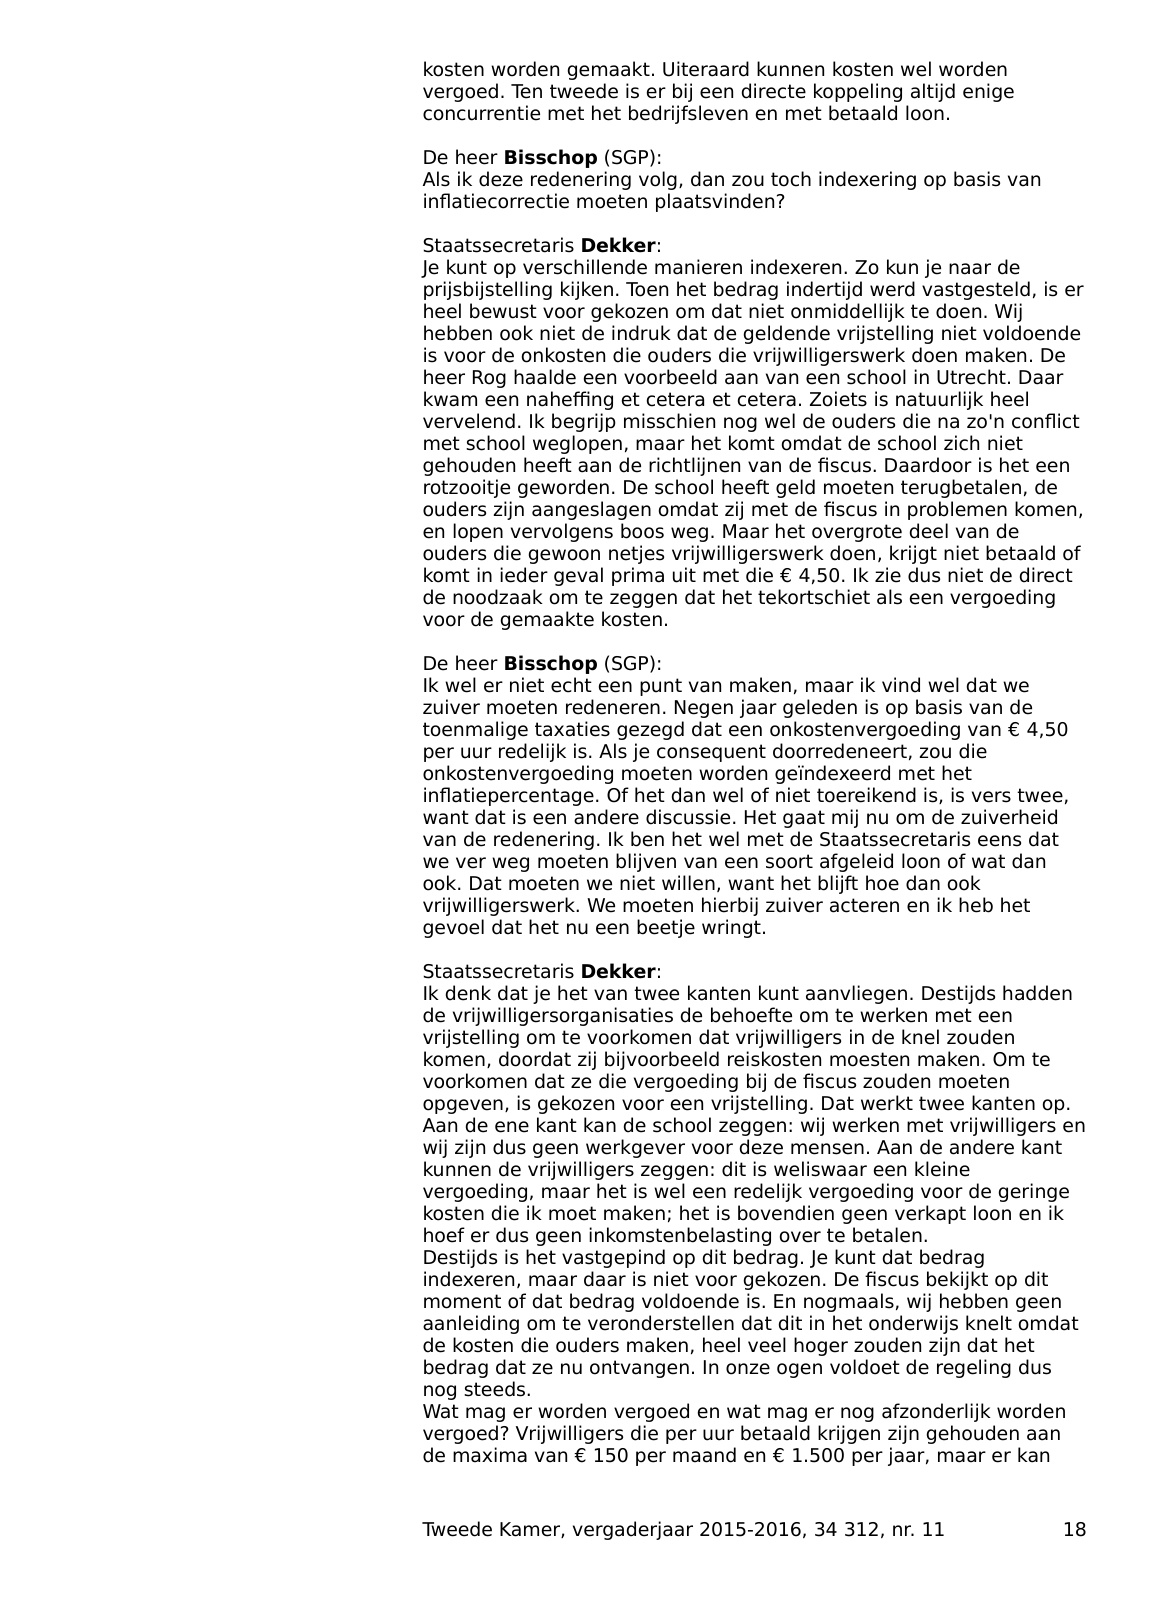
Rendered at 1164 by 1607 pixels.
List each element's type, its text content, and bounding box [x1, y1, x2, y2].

text Ik wel er niet echt een punt van maken, maar ik vind wel dat we zuiver moeten redeneren. Negen jaar geleden is op basis van de toenmalige taxaties gezegd dat een onkostenvergoeding van € 4,50 per uur redelijk is. Als je consequent doorredeneert, zou die onkostenvergoeding moeten worden geïndexeerd met het inflatiepercentage. Of het dan wel of niet toereikend is, is vers twee, want dat is een andere discussie. Het gaat mij nu om de zuiverheid van de redenering. Ik ben het wel met de Staatssecretaris eens dat we ver weg moeten blijven van een soort afgeleid loon of wat dan ook. Dat moeten we niet willen, want het blijft hoe dan ook vrijwilligerswerk. We moeten hierbij zuiver acteren en ik heb het gevoel dat het nu een beetje wringt. [422, 675, 1087, 939]
text Staatssecretaris Dekker: [422, 235, 1087, 257]
text Destijds is het vastgepind op dit bedrag. Je kunt dat bedrag indexeren, maar daar is niet voor gekozen. De fiscus bekijkt op dit moment of dat bedrag voldoende is. En nogmaals, wij hebben geen aanleiding om te veronderstellen dat dit in het onderwijs knelt omdat de kosten die ouders maken, heel veel hoger zouden zijn dat het bedrag dat ze nu ontvangen. In onze ogen voldoet de regeling dus nog steeds. [422, 1247, 1087, 1401]
text Wat mag er worden vergoed en wat mag er nog afzonderlijk worden vergoed? Vrijwilligers die per uur betaald krijgen zijn gehouden aan de maxima van € 150 per maand en € 1.500 per jaar, maar er kan [422, 1401, 1087, 1467]
text De heer Bisschop (SGP): [422, 147, 1087, 169]
text Als ik deze redenering volg, dan zou toch indexering op basis van inflatiecorrectie moeten plaatsvinden? [422, 169, 1087, 213]
text Staatssecretaris Dekker: [422, 961, 1087, 983]
text Ik denk dat je het van twee kanten kunt aanvliegen. Destijds hadden de vrijwilligersorganisaties de behoefte om te werken met een vrijstelling om te voorkomen dat vrijwilligers in de knel zouden komen, doordat zij bijvoorbeeld reiskosten moesten maken. Om te voorkomen dat ze die vergoeding bij de fiscus zouden moeten opgeven, is gekozen voor een vrijstelling. Dat werkt twee kanten op. Aan de ene kant kan de school zeggen: wij werken met vrijwilligers en wij zijn dus geen werkgever voor deze mensen. Aan de andere kant kunnen de vrijwilligers zeggen: dit is weliswaar een kleine vergoeding, maar het is wel een redelijk vergoeding voor de geringe kosten die ik moet maken; het is bovendien geen verkapt loon en ik hoef er dus geen inkomstenbelasting over te betalen. [422, 983, 1087, 1247]
text De heer Bisschop (SGP): [422, 653, 1087, 675]
text Je kunt op verschillende manieren indexeren. Zo kun je naar de prijsbijstelling kijken. Toen het bedrag indertijd werd vastgesteld, is er heel bewust voor gekozen om dat niet onmiddellijk te doen. Wij hebben ook niet de indruk dat de geldende vrijstelling niet voldoende is voor de onkosten die ouders die vrijwilligerswerk doen maken. De heer Rog haalde een voorbeeld aan van een school in Utrecht. Daar kwam een naheffing et cetera et cetera. Zoiets is natuurlijk heel vervelend. Ik begrijp misschien nog wel de ouders die na zo'n conflict met school weglopen, maar het komt omdat de school zich niet gehouden heeft aan de richtlijnen van de fiscus. Daardoor is het een rotzooitje geworden. De school heeft geld moeten terugbetalen, de ouders zijn aangeslagen omdat zij met de fiscus in problemen komen, en lopen vervolgens boos weg. Maar het overgrote deel van de ouders die gewoon netjes vrijwilligerswerk doen, krijgt niet betaald of komt in ieder geval prima uit met die € 4,50. Ik zie dus niet de direct de noodzaak om te zeggen dat het tekortschiet als een vergoeding voor de gemaakte kosten. [422, 257, 1087, 631]
text kosten worden gemaakt. Uiteraard kunnen kosten wel worden vergoed. Ten tweede is er bij een directe koppeling altijd enige concurrentie met het bedrijfsleven en met betaald loon. [422, 59, 1087, 125]
